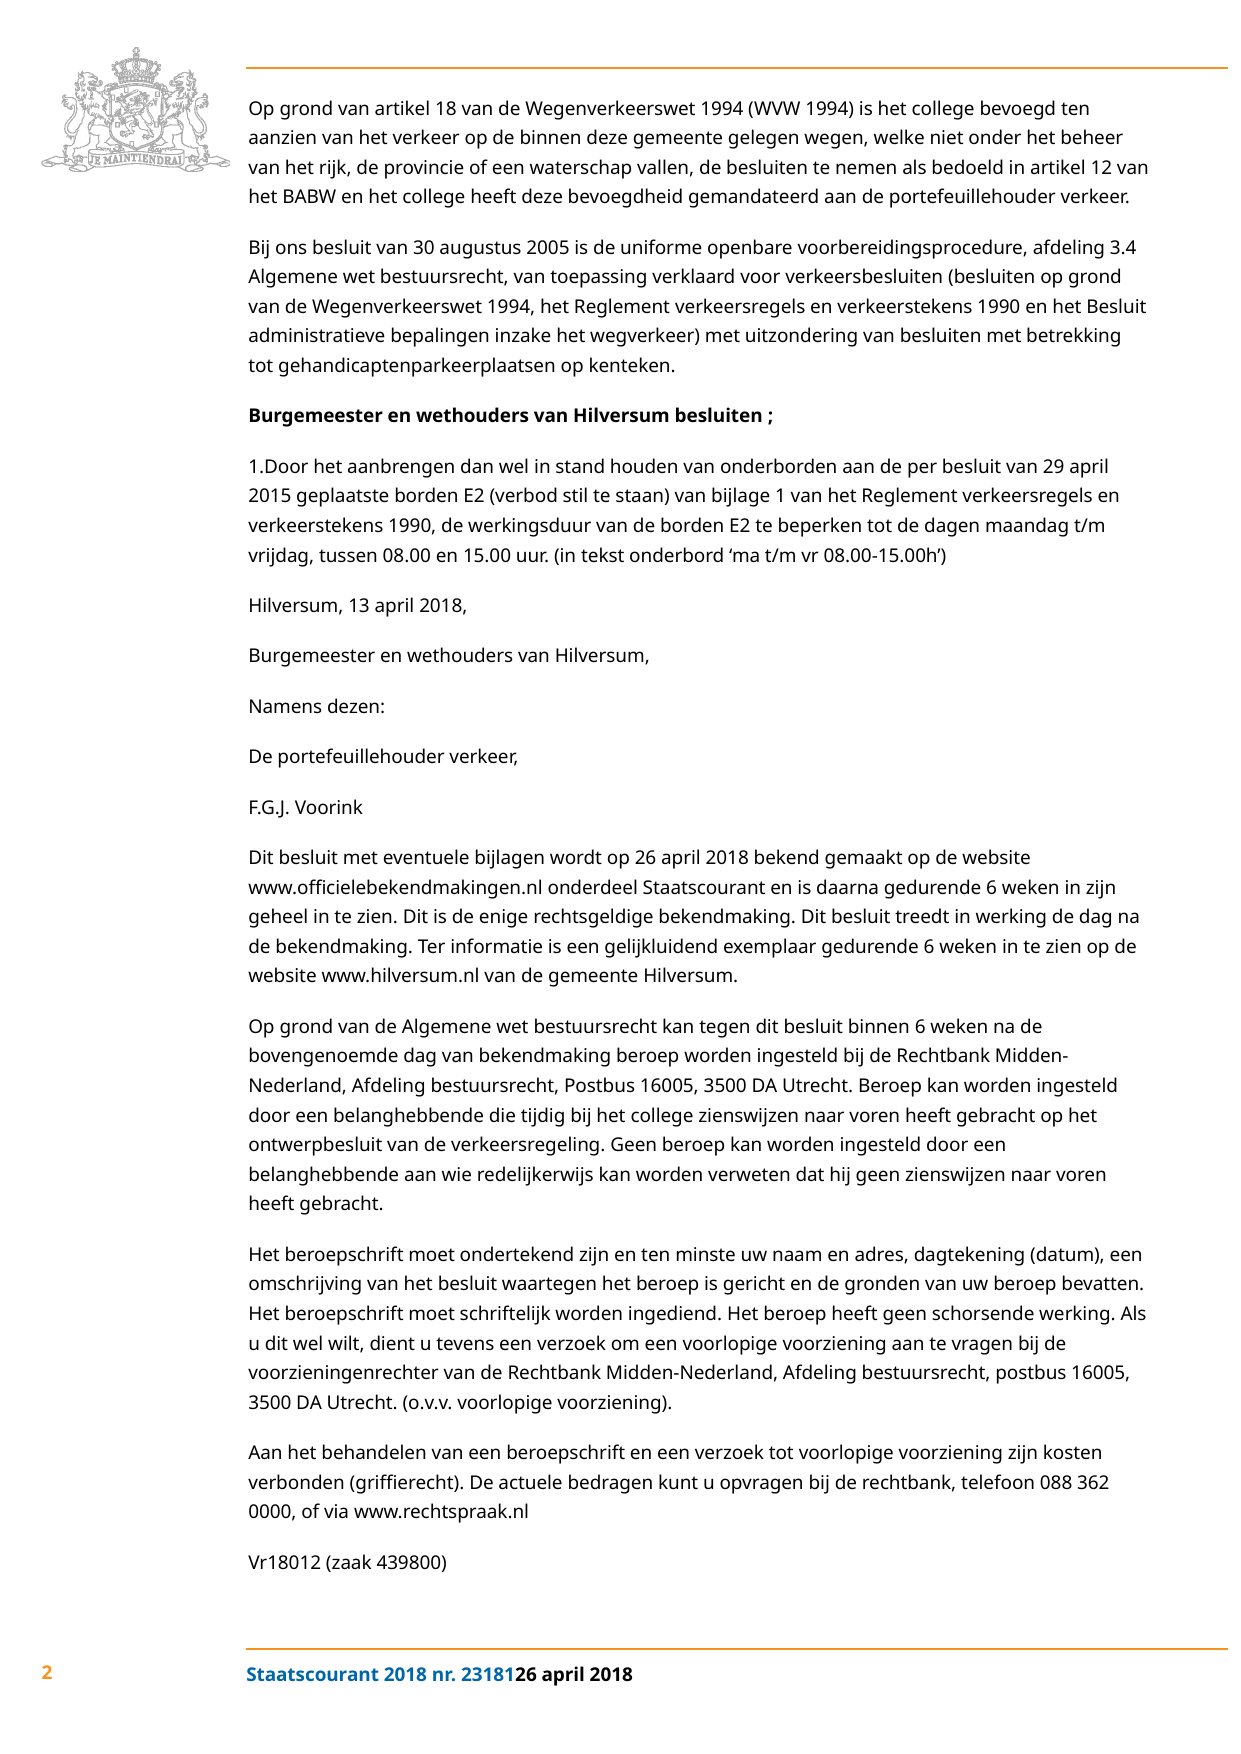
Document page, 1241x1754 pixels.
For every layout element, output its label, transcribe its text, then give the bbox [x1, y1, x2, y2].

picture [41, 47, 231, 172]
text De portefeuillehouder verkeer, [248, 743, 1152, 769]
text 1.Door het aanbrengen dan wel in stand houden van onderborden aan de per besluit van 29 april 2015 geplaatste borden E2 (verbod stil te staan) van bijlage 1 van het Reglement verkeersregels en verkeerstekens 1990, de werkingsduur van de borden E2 te beperken tot de dagen maandag t/m vrijdag, tussen 08.00 en 15.00 uur. (in tekst onderbord ‘ma t/m vr 08.00-15.00h’) [248, 453, 1152, 568]
text Burgemeester en wethouders van Hilversum, [248, 643, 1152, 668]
text Vr18012 (zaak 439800) [248, 1549, 1152, 1575]
text Op grond van de Algemene wet bestuursrecht kan tegen dit besluit binnen 6 weken na de bovengenoemde dag van bekendmaking beroep worden ingesteld bij de Rechtbank Midden-Nederland, Afdeling bestuursrecht, Postbus 16005, 3500 DA Utrecht. Beroep kan worden ingesteld door een belanghebbende die tijdig bij het college zienswijzen naar voren heeft gebracht op het ontwerpbesluit van de verkeersregeling. Geen beroep kan worden ingesteld door een belanghebbende aan wie redelijkerwijs kan worden verweten dat hij geen zienswijzen naar voren heeft gebracht. [248, 1013, 1152, 1216]
text Burgemeester en wethouders van Hilversum besluiten ; [248, 403, 1152, 428]
text Namens dezen: [248, 693, 1152, 719]
text Hilversum, 13 april 2018, [248, 592, 1152, 618]
text Het beroepschrift moet ondertekend zijn en ten minste uw naam en adres, dagtekening (datum), een omschrijving van het besluit waartegen het beroep is gericht en de gronden van uw beroep bevatten. Het beroepschrift moet schriftelijk worden ingediend. Het beroep heeft geen schorsende werking. Als u dit wel wilt, dient u tevens een verzoek om een voorlopige voorziening aan te vragen bij de voorzieningenrechter van de Rechtbank Midden-Nederland, Afdeling bestuursrecht, postbus 16005, 3500 DA Utrecht. (o.v.v. voorlopige voorziening). [248, 1241, 1152, 1415]
text Bij ons besluit van 30 augustus 2005 is de uniforme openbare voorbereidingsprocedure, afdeling 3.4 Algemene wet bestuursrecht, van toepassing verklaard voor verkeersbesluiten (besluiten op grond van de Wegenverkeerswet 1994, het Reglement verkeersregels en verkeerstekens 1990 en het Besluit administratieve bepalingen inzake het wegverkeer) met uitzondering van besluiten met betrekking tot gehandicaptenparkeerplaatsen op kenteken. [248, 234, 1152, 378]
text Op grond van artikel 18 van de Wegenverkeerswet 1994 (WVW 1994) is het college bevoegd ten aanzien van het verkeer op de binnen deze gemeente gelegen wegen, welke niet onder het beheer van het rijk, de provincie of een waterschap vallen, de besluiten te nemen als bedoeld in artikel 12 van het BABW en het college heeft deze bevoegdheid gemandateerd aan de portefeuillehouder verkeer. [248, 95, 1152, 209]
text Dit besluit met eventuele bijlagen wordt op 26 april 2018 bekend gemaakt op de website www.officielebekendmakingen.nl onderdeel Staatscourant en is daarna gedurende 6 weken in zijn geheel in te zien. Dit is de enige rechtsgeldige bekendmaking. Dit besluit treedt in werking de dag na de bekendmaking. Ter informatie is een gelijkluidend exemplaar gedurende 6 weken in te zien op de website www.hilversum.nl van de gemeente Hilversum. [248, 844, 1152, 988]
text F.G.J. Voorink [248, 794, 1152, 820]
text Aan het behandelen van een beroepschrift en een verzoek tot voorlopige voorziening zijn kosten verbonden (griffierecht). De actuele bedragen kunt u opvragen bij de rechtbank, telefoon 088 362 0000, of via www.rechtspraak.nl [248, 1439, 1152, 1524]
